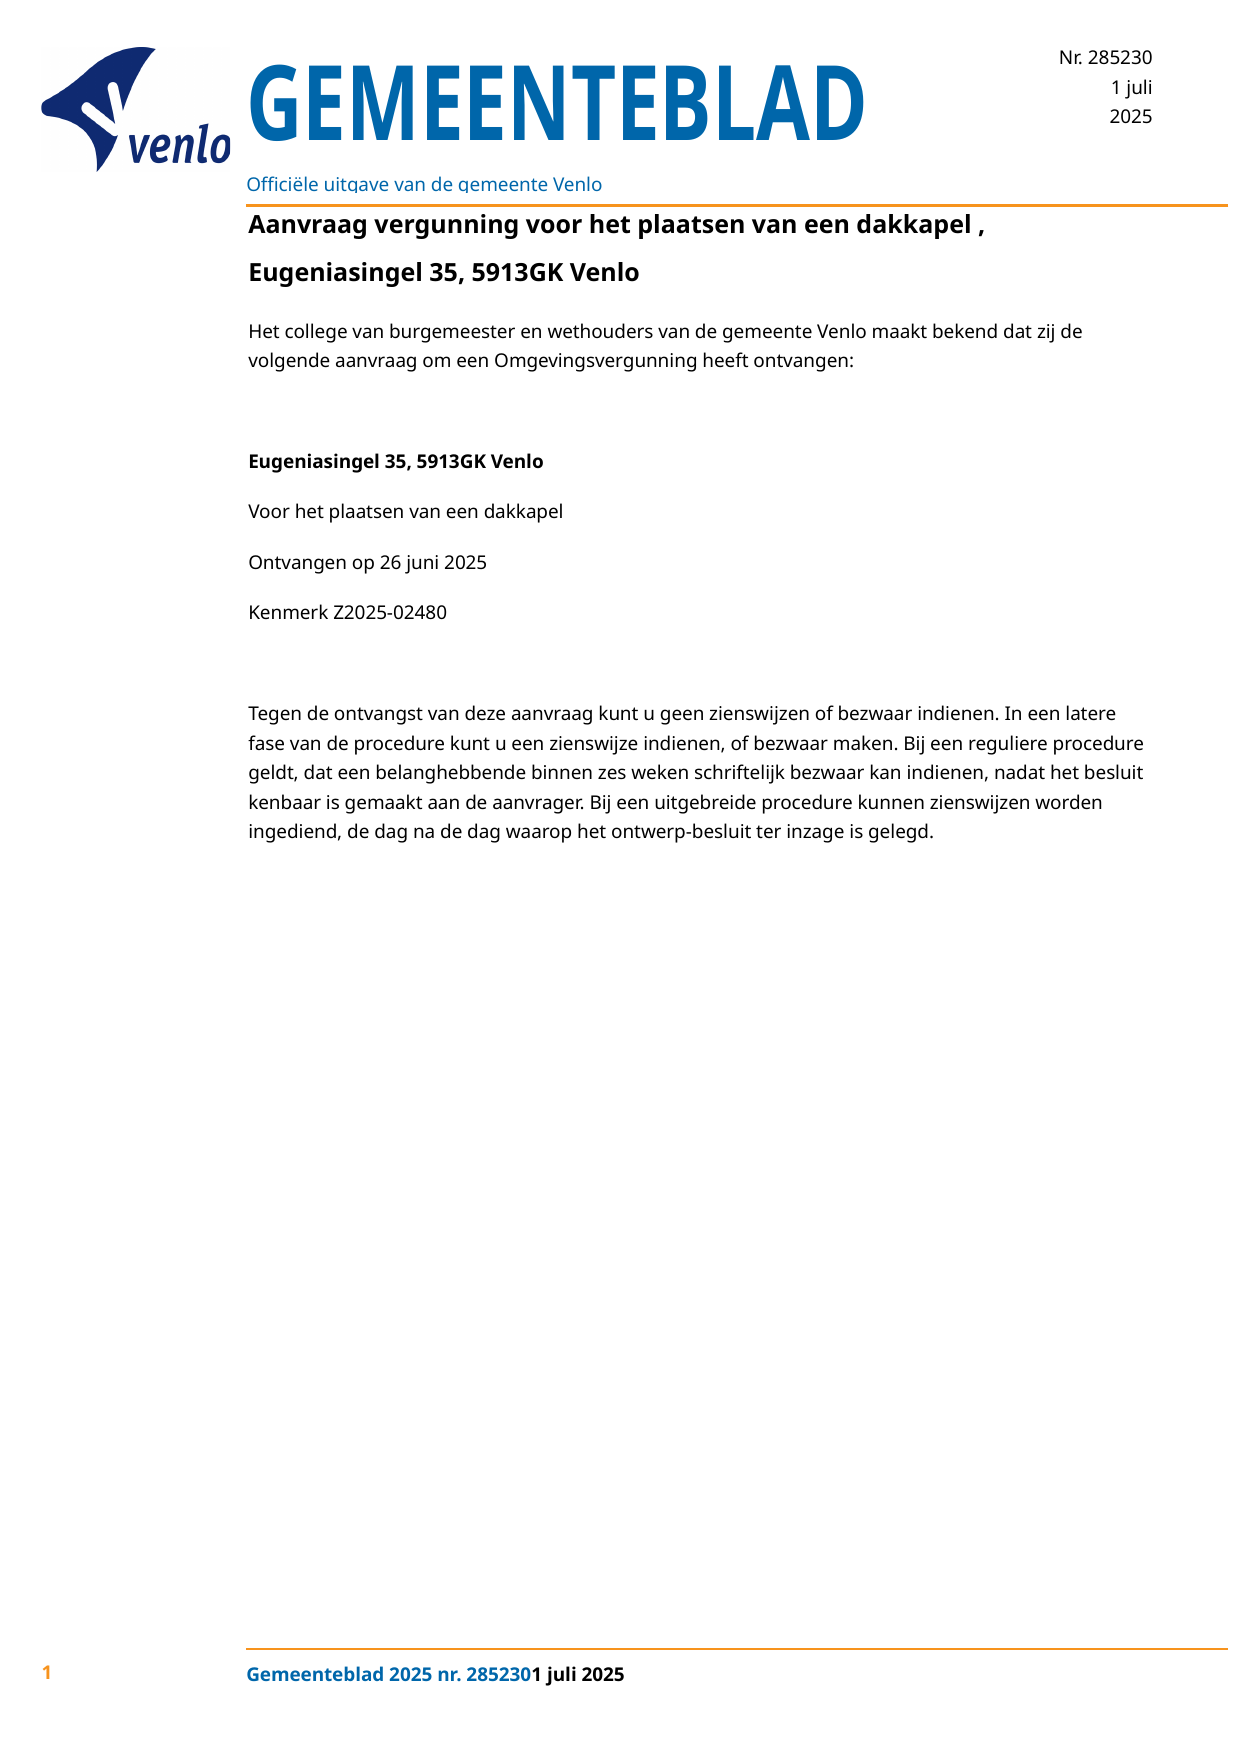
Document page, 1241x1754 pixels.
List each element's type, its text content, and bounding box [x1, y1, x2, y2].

text Aanvraag vergunning voor het plaatsen van een dakkapel , Eugeniasingel 35, 5913GK Venlo [248, 207, 1152, 288]
text Kenmerk Z2025-02480 [248, 599, 1152, 625]
text Eugeniasingel 35, 5913GK Venlo [248, 448, 1152, 474]
picture [41, 47, 231, 172]
text Het college van burgemeester en wethouders van de gemeente Venlo maakt bekend dat zij de volgende aanvraag om een Omgevingsvergunning heeft ontvangen: [248, 318, 1152, 373]
text Tegen de ontvangst van deze aanvraag kunt u geen zienswijzen of bezwaar indienen. In een latere fase van de procedure kunt u een zienswijze indienen, of bezwaar maken. Bij een reguliere procedure geldt, dat een belanghebbende binnen zes weken schriftelijk bezwaar kan indienen, nadat het besluit kenbaar is gemaakt aan de aanvrager. Bij een uitgebreide procedure kunnen zienswijzen worden ingediend, de dag na de dag waarop het ontwerp-besluit ter inzage is gelegd. [248, 700, 1152, 844]
text Voor het plaatsen van een dakkapel [248, 499, 1152, 524]
text Ontvangen op 26 juni 2025 [248, 549, 1152, 575]
